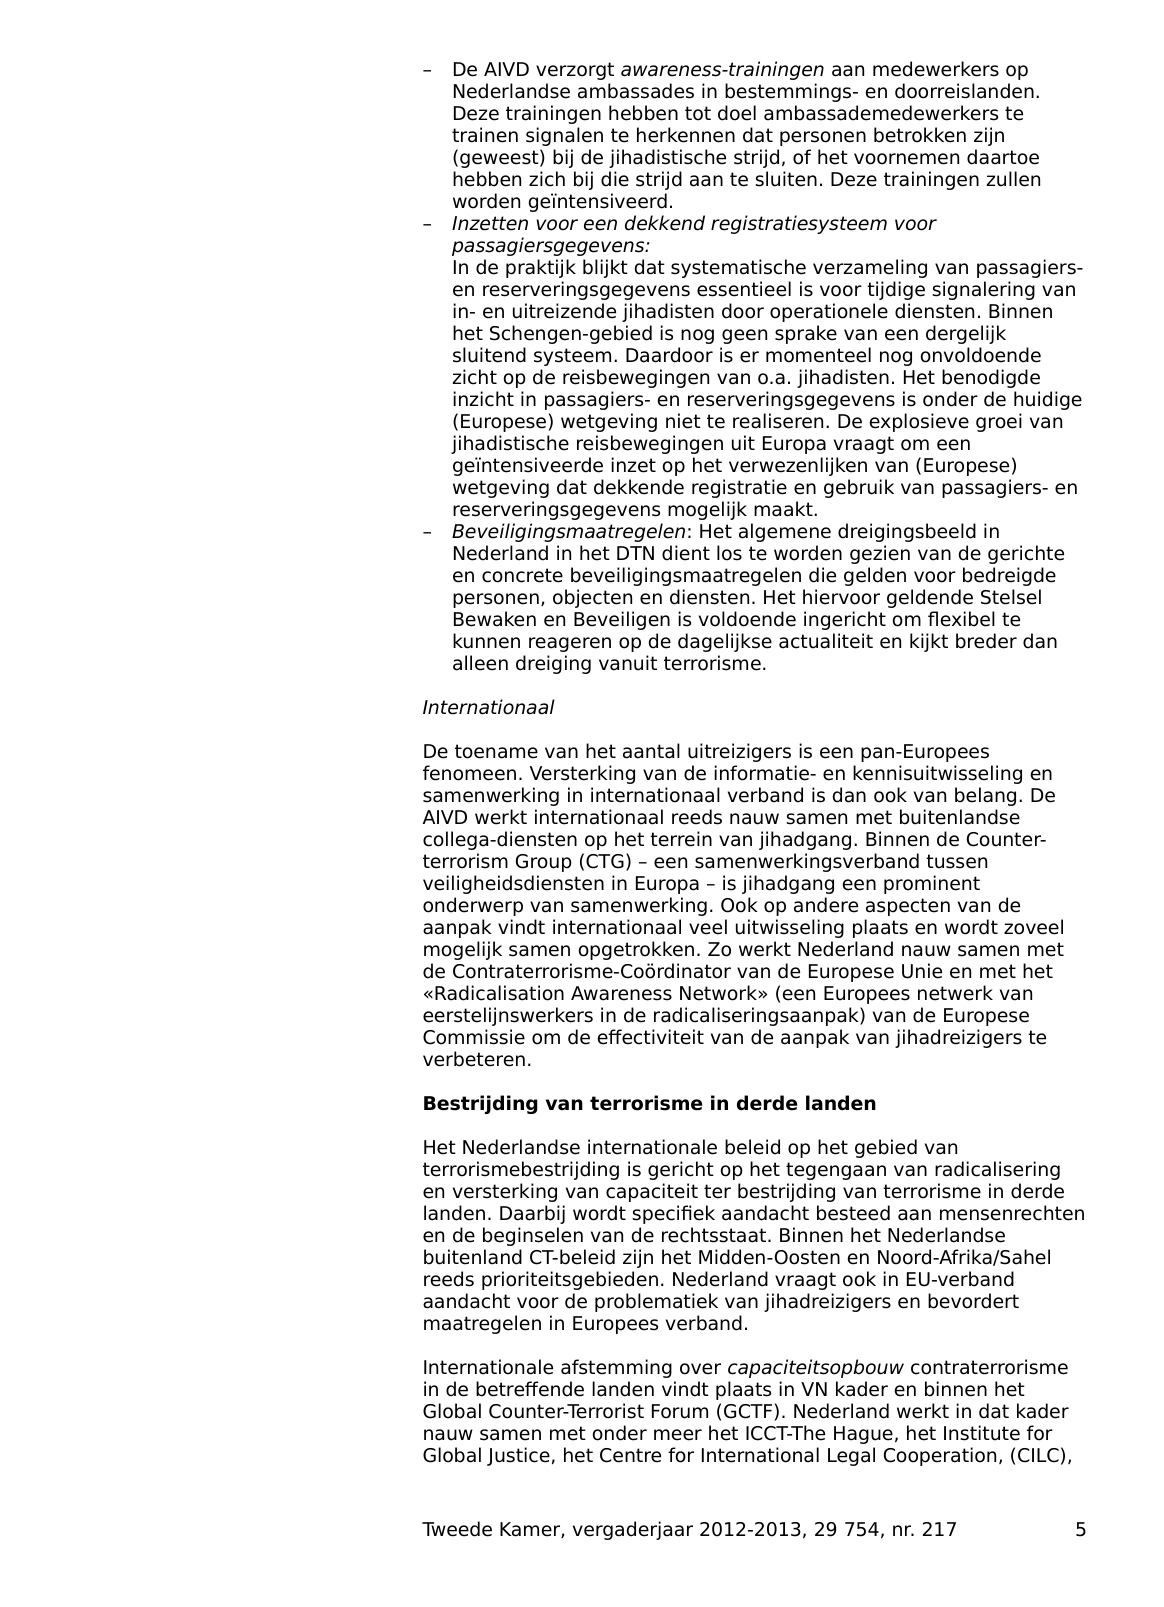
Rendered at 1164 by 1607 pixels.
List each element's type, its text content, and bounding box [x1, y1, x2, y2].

text De toename van het aantal uitreizigers is een pan-Europees fenomeen. Versterking van de informatie- en kennisuitwisseling en samenwerking in internationaal verband is dan ook van belang. De AIVD werkt internationaal reeds nauw samen met buitenlandse collega-diensten op het terrein van jihadgang. Binnen de Counter-terrorism Group (CTG) – een samenwerkingsverband tussen veiligheidsdiensten in Europa – is jihadgang een prominent onderwerp van samenwerking. Ook op andere aspecten van de aanpak vindt internationaal veel uitwisseling plaats en wordt zoveel mogelijk samen opgetrokken. Zo werkt Nederland nauw samen met de Contraterrorisme-Coördinator van de Europese Unie en met het «Radicalisation Awareness Network» (een Europees netwerk van eerstelijnswerkers in de radicaliseringsaanpak) van de Europese Commissie om de effectiviteit van de aanpak van jihadreizigers te verbeteren. [422, 741, 1087, 1071]
text – Inzetten voor een dekkend registratiesysteem voor passagiersgegevens: [422, 213, 1087, 257]
text Het Nederlandse internationale beleid op het gebied van terrorismebestrijding is gericht op het tegengaan van radicalisering en versterking van capaciteit ter bestrijding van terrorisme in derde landen. Daarbij wordt specifiek aandacht besteed aan mensenrechten en de beginselen van de rechtsstaat. Binnen het Nederlandse buitenland CT-beleid zijn het Midden-Oosten en Noord-Afrika/Sahel reeds prioriteitsgebieden. Nederland vraagt ook in EU-verband aandacht voor de problematiek van jihadreizigers en bevordert maatregelen in Europees verband. [422, 1137, 1087, 1335]
text In de praktijk blijkt dat systematische verzameling van passagiers- en reserveringsgegevens essentieel is voor tijdige signalering van in- en uitreizende jihadisten door operationele diensten. Binnen het Schengen-gebied is nog geen sprake van een dergelijk sluitend systeem. Daardoor is er momenteel nog onvoldoende zicht op de reisbewegingen van o.a. jihadisten. Het benodigde inzicht in passagiers- en reserveringsgegevens is onder de huidige (Europese) wetgeving niet te realiseren. De explosieve groei van jihadistische reisbewegingen uit Europa vraagt om een geïntensiveerde inzet op het verwezenlijken van (Europese) wetgeving dat dekkende registratie en gebruik van passagiers- en reserveringsgegevens mogelijk maakt. [452, 257, 1087, 521]
subtitle Bestrijding van terrorisme in derde landen [422, 1093, 1087, 1115]
text – Beveiligingsmaatregelen: Het algemene dreigingsbeeld in Nederland in het DTN dient los te worden gezien van de gerichte en concrete beveiligingsmaatregelen die gelden voor bedreigde personen, objecten en diensten. Het hiervoor geldende Stelsel Bewaken en Beveiligen is voldoende ingericht om flexibel te kunnen reageren op de dagelijkse actualiteit en kijkt breder dan alleen dreiging vanuit terrorisme. [422, 521, 1087, 674]
text – De AIVD verzorgt awareness-trainingen aan medewerkers op Nederlandse ambassades in bestemmings- en doorreislanden. Deze trainingen hebben tot doel ambassademedewerkers te trainen signalen te herkennen dat personen betrokken zijn (geweest) bij de jihadistische strijd, of het voornemen daartoe hebben zich bij die strijd aan te sluiten. Deze trainingen zullen worden geïntensiveerd. [422, 59, 1087, 213]
subtitle Internationaal [422, 697, 1087, 719]
text Internationale afstemming over capaciteitsopbouw contraterrorisme in de betreffende landen vindt plaats in VN kader en binnen het Global Counter-Terrorist Forum (GCTF). Nederland werkt in dat kader nauw samen met onder meer het ICCT-The Hague, het Institute for Global Justice, het Centre for International Legal Cooperation, (CILC), [422, 1357, 1087, 1467]
